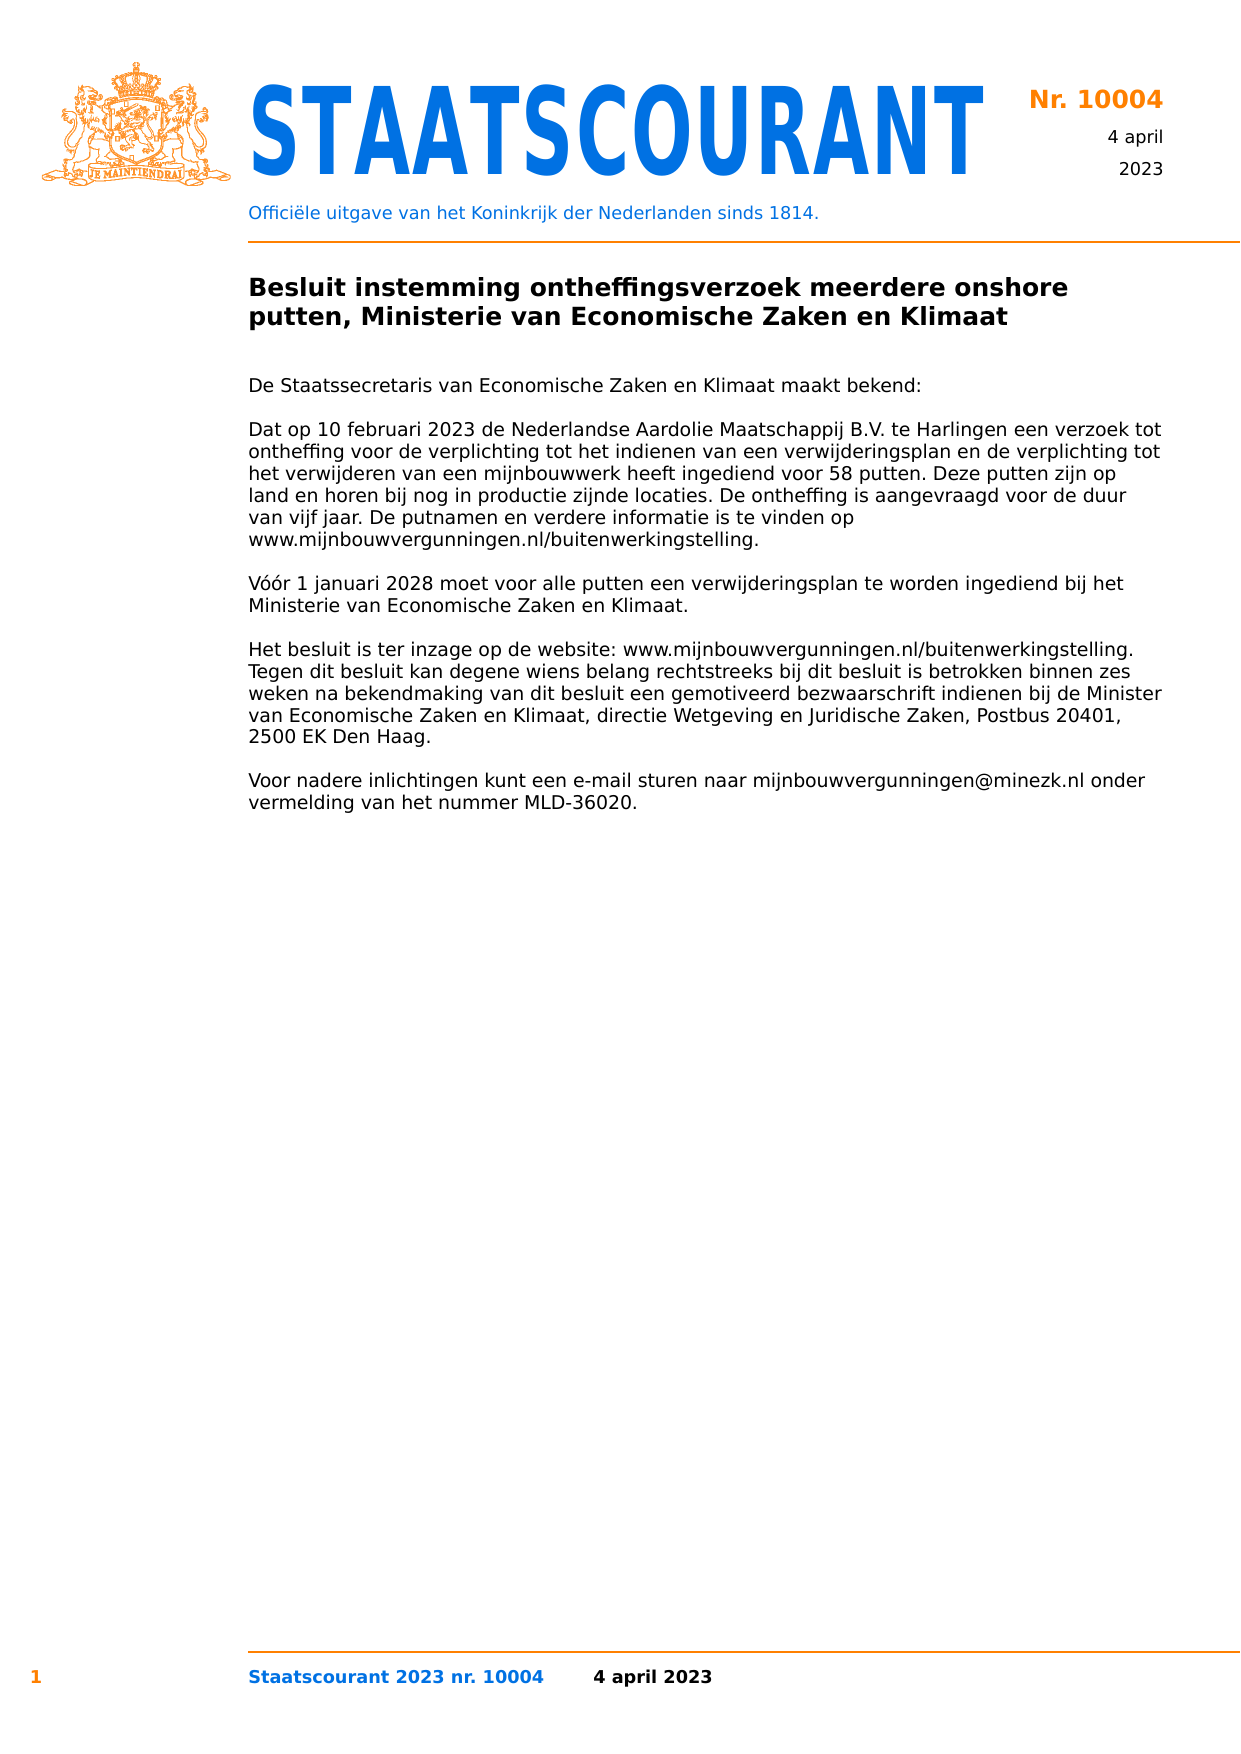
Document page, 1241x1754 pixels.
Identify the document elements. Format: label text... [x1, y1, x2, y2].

subtitle Besluit instemming ontheffingsverzoek meerdere onshore putten, Ministerie van Economische Zaken en Klimaat [248, 273, 1163, 331]
table_cell 2023 [998, 153, 1240, 203]
table_cell Officiële uitgave van het Koninkrijk der Nederlanden sinds 1814. [248, 203, 1240, 241]
text Voor nadere inlichtingen kunt een e-mail sturen naar mijnbouwvergunningen@minezk.nl onder vermelding van het nummer MLD-36020. [248, 770, 1163, 814]
text De Staatssecretaris van Economische Zaken en Klimaat maakt bekend: [248, 375, 1163, 397]
table_header [25, 62, 248, 241]
table_header Nr. 10004 [998, 62, 1240, 121]
table_header STAATSCOURANT [248, 62, 998, 203]
text Dat op 10 februari 2023 de Nederlandse Aardolie Maatschappij B.V. te Harlingen een verzoek tot ontheffing voor de verplichting tot het indienen van een verwijderingsplan en de verplichting tot het verwijderen van een mijnbouwwerk heeft ingediend voor 58 putten. Deze putten zijn op land en horen bij nog in productie zijnde locaties. De ontheffing is aangevraagd voor de duur van vijf jaar. De putnamen en verdere informatie is te vinden op www.mijnbouwvergunningen.nl/buitenwerkingstelling. [248, 419, 1163, 551]
table_cell 4 april [998, 121, 1240, 153]
picture [41, 62, 231, 186]
text Het besluit is ter inzage op de website: www.mijnbouwvergunningen.nl/buitenwerkingstelling. Tegen dit besluit kan degene wiens belang rechtstreeks bij dit besluit is betrokken binnen zes weken na bekendmaking van dit besluit een gemotiveerd bezwaarschrift indienen bij de Minister van Economische Zaken en Klimaat, directie Wetgeving en Juridische Zaken, Postbus 20401, 2500 EK Den Haag. [248, 638, 1163, 748]
text Vóór 1 januari 2028 moet voor alle putten een verwijderingsplan te worden ingediend bij het Ministerie van Economische Zaken en Klimaat. [248, 573, 1163, 617]
